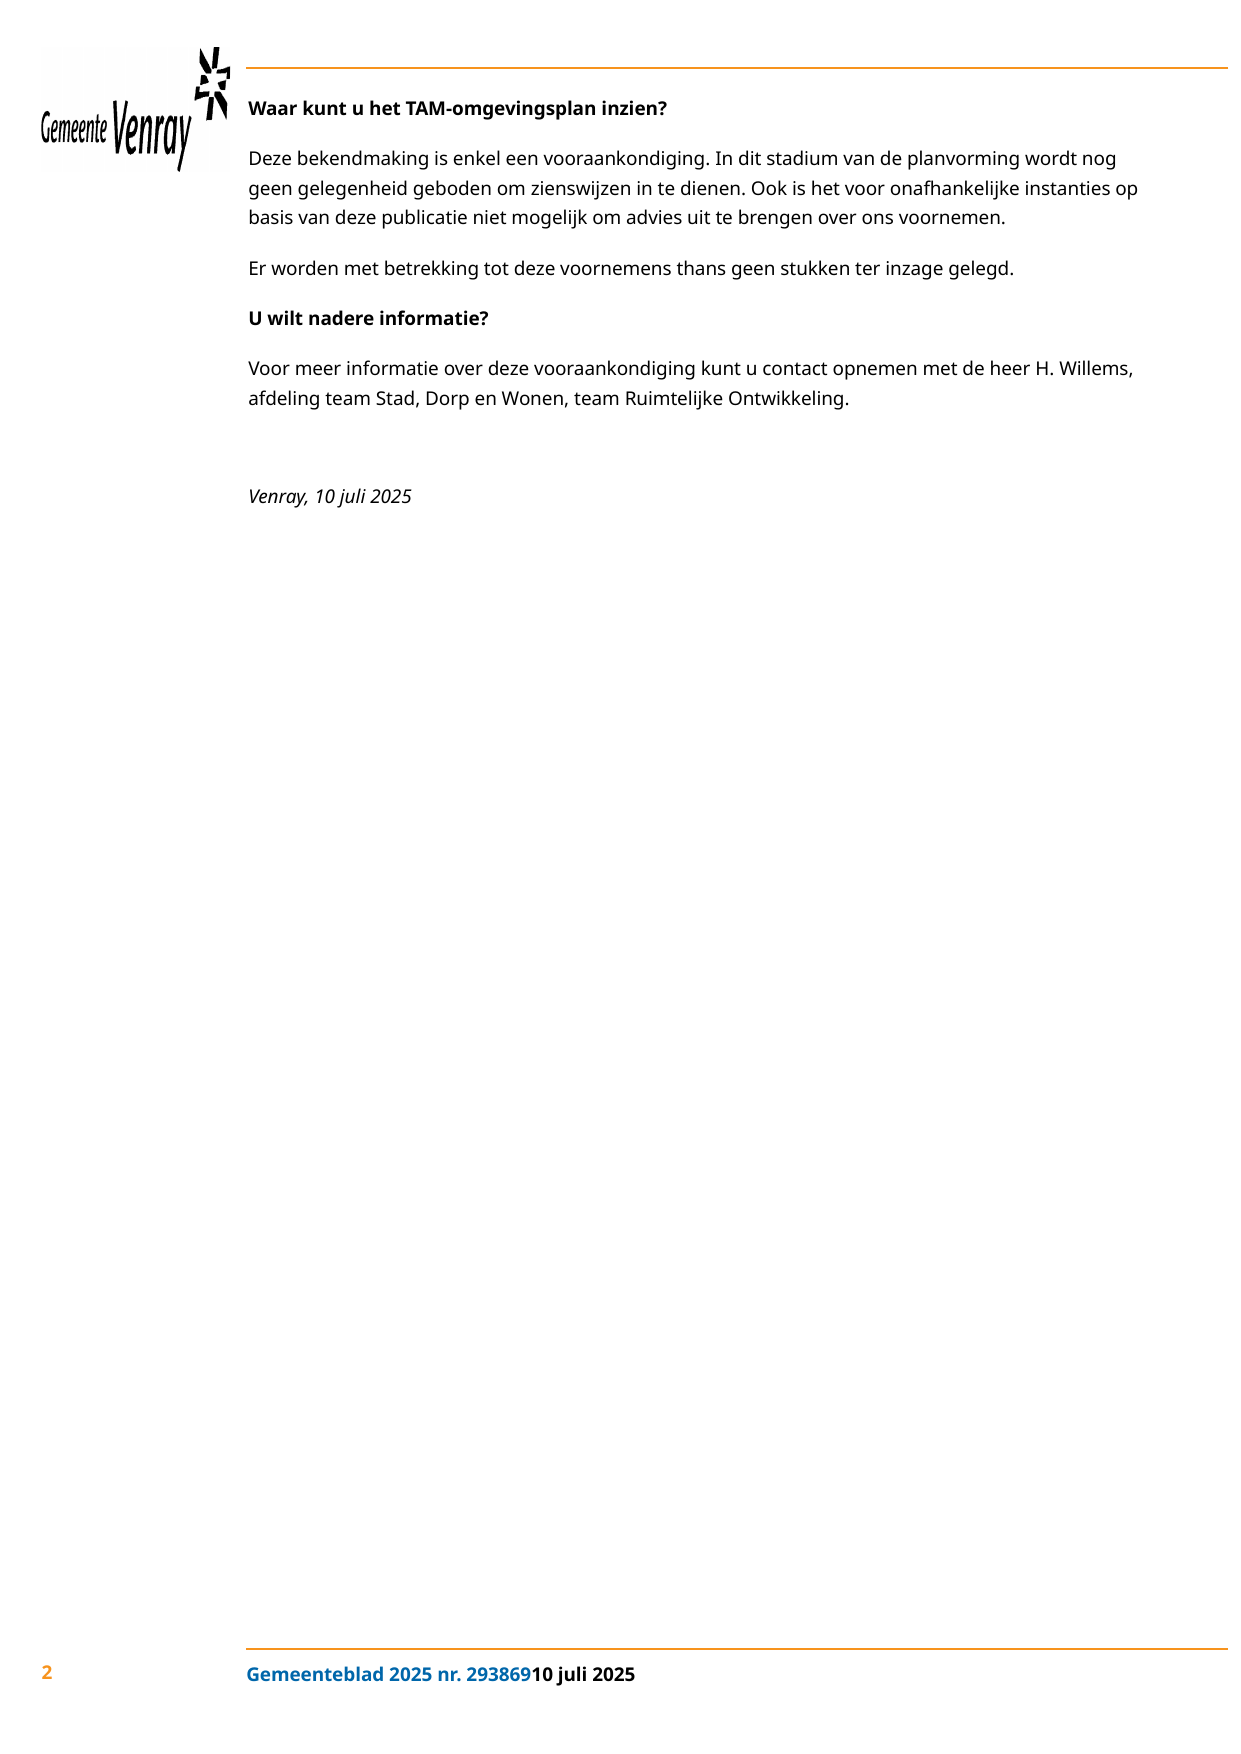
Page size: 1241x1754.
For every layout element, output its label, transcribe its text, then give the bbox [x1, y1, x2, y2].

text Voor meer informatie over deze vooraankondiging kunt u contact opnemen met de heer H. Willems, afdeling team Stad, Dorp en Wonen, team Ruimtelijke Ontwikkeling. [248, 356, 1152, 411]
text Waar kunt u het TAM-omgevingsplan inzien? [248, 95, 1152, 121]
text U wilt nadere informatie? [248, 305, 1152, 331]
picture [41, 47, 231, 172]
text Venray, 10 juli 2025 [248, 483, 1152, 509]
text Deze bekendmaking is enkel een vooraankondiging. In dit stadium van de planvorming wordt nog geen gelegenheid geboden om zienswijzen in te dienen. Ook is het voor onafhankelijke instanties op basis van deze publicatie niet mogelijk om advies uit te brengen over ons voornemen. [248, 145, 1152, 230]
text Er worden met betrekking tot deze voornemens thans geen stukken ter inzage gelegd. [248, 255, 1152, 281]
